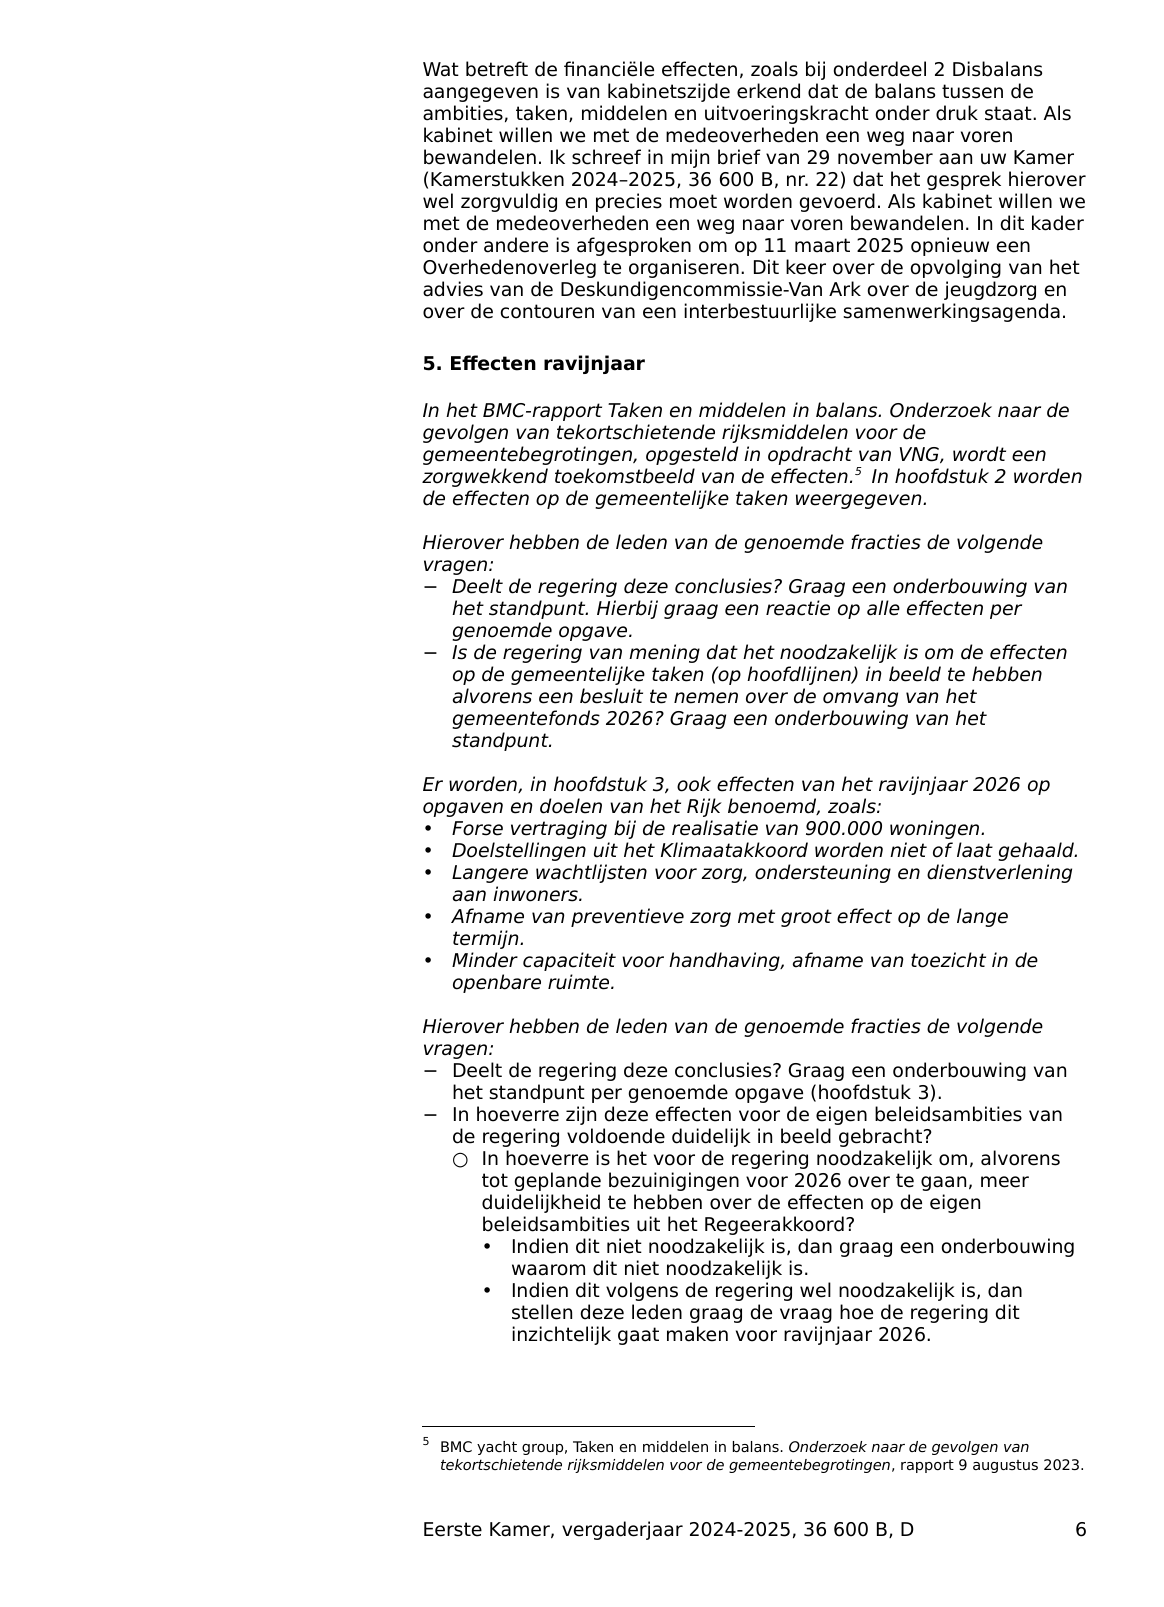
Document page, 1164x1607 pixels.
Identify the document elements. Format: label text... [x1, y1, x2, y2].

text Hierover hebben de leden van de genoemde fracties de volgende vragen: [422, 1016, 1087, 1060]
text • Indien dit niet noodzakelijk is, dan graag een onderbouwing waarom dit niet noodzakelijk is. [481, 1236, 1087, 1279]
text − Is de regering van mening dat het noodzakelijk is om de effecten op de gemeentelijke taken (op hoofdlijnen) in beeld te hebben alvorens een besluit te nemen over de omvang van het gemeentefonds 2026? Graag een onderbouwing van het standpunt. [422, 642, 1087, 752]
text • Indien dit volgens de regering wel noodzakelijk is, dan stellen deze leden graag de vraag hoe de regering dit inzichtelijk gaat maken voor ravijnjaar 2026. [481, 1279, 1087, 1346]
text BMC yacht group, Taken en middelen in balans. Onderzoek naar de gevolgen van tekortschietende rijksmiddelen voor de gemeentebegrotingen, rapport 9 augustus 2023. [422, 1435, 1087, 1474]
text − Deelt de regering deze conclusies? Graag een onderbouwing van het standpunt. Hierbij graag een reactie op alle effecten per genoemde opgave. [422, 576, 1087, 642]
text − In hoeverre zijn deze effecten voor de eigen beleidsambities van de regering voldoende duidelijk in beeld gebracht? [422, 1104, 1087, 1148]
text Hierover hebben de leden van de genoemde fracties de volgende vragen: [422, 532, 1087, 576]
text Wat betreft de financiële effecten, zoals bij onderdeel 2 Disbalans aangegeven is van kabinetszijde erkend dat de balans tussen de ambities, taken, middelen en uitvoeringskracht onder druk staat. Als kabinet willen we met de medeoverheden een weg naar voren bewandelen. Ik schreef in mijn brief van 29 november aan uw Kamer (Kamerstukken 2024–2025, 36 600 B, nr. 22) dat het gesprek hierover wel zorgvuldig en precies moet worden gevoerd. Als kabinet willen we met de medeoverheden een weg naar voren bewandelen. In dit kader onder andere is afgesproken om op 11 maart 2025 opnieuw een Overhedenoverleg te organiseren. Dit keer over de opvolging van het advies van de Deskundigencommissie-Van Ark over de jeugdzorg en over de contouren van een interbestuurlijke samenwerkingsagenda. [422, 59, 1087, 323]
text Er worden, in hoofdstuk 3, ook effecten van het ravijnjaar 2026 op opgaven en doelen van het Rijk benoemd, zoals: [422, 774, 1087, 818]
text • Minder capaciteit voor handhaving, afname van toezicht in de openbare ruimte. [422, 950, 1087, 994]
text • Forse vertraging bij de realisatie van 900.000 woningen. [422, 818, 1087, 840]
text In het BMC-rapport Taken en middelen in balans. Onderzoek naar de gevolgen van tekortschietende rijksmiddelen voor de gemeentebegrotingen, opgesteld in opdracht van VNG, wordt een zorgwekkend toekomstbeeld van de effecten. In hoofdstuk 2 worden de effecten op de gemeentelijke taken weergegeven. [422, 400, 1087, 510]
text • Afname van preventieve zorg met groot effect op de lange termijn. [422, 906, 1087, 950]
text • Langere wachtlijsten voor zorg, ondersteuning en dienstverlening aan inwoners. [422, 862, 1087, 906]
subtitle 5. Effecten ravijnjaar [422, 353, 1087, 375]
text ○ In hoeverre is het voor de regering noodzakelijk om, alvorens tot geplande bezuinigingen voor 2026 over te gaan, meer duidelijkheid te hebben over de effecten op de eigen beleidsambities uit het Regeerakkoord? [452, 1148, 1087, 1236]
text • Doelstellingen uit het Klimaatakkoord worden niet of laat gehaald. [422, 840, 1087, 862]
text − Deelt de regering deze conclusies? Graag een onderbouwing van het standpunt per genoemde opgave (hoofdstuk 3). [422, 1060, 1087, 1104]
